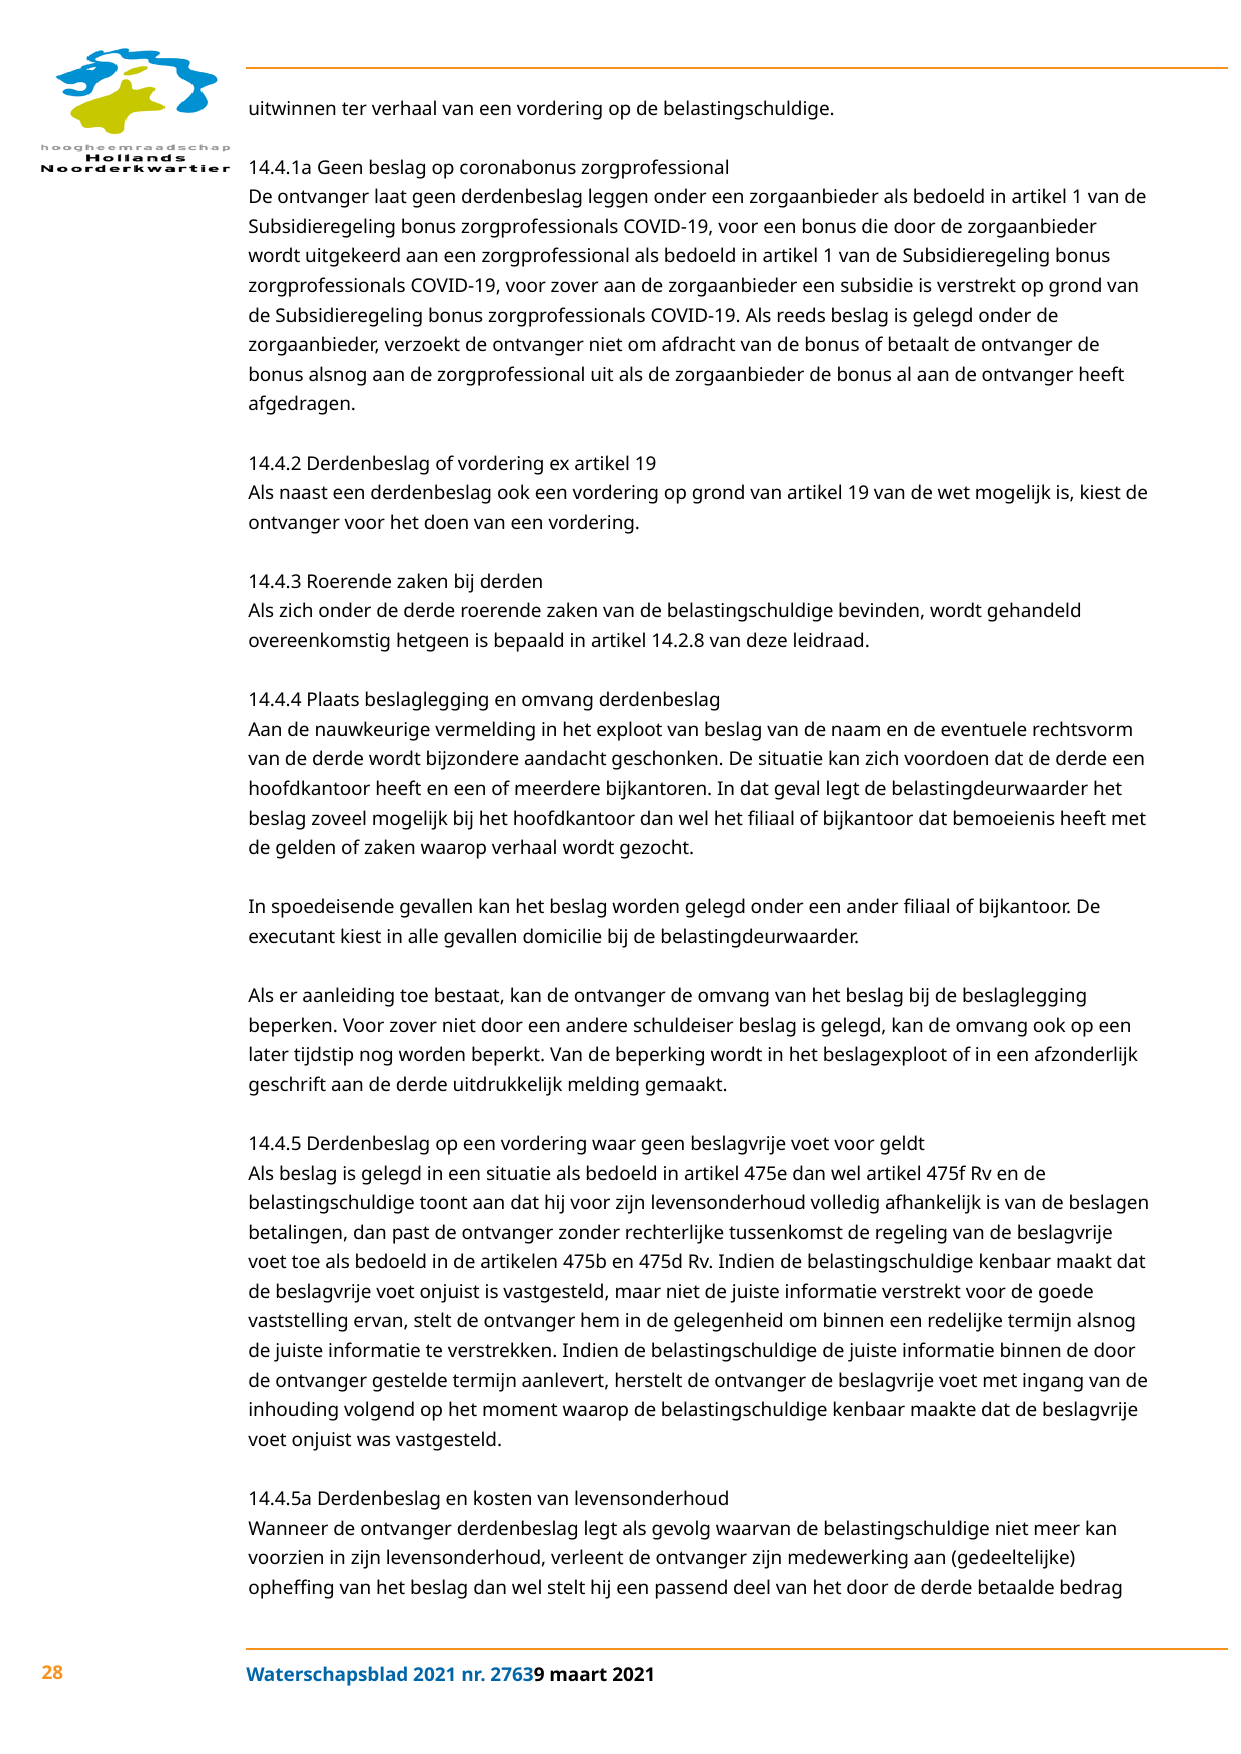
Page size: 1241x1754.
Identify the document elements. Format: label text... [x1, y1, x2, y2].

text 14.4.3 Roerende zaken bij derden [248, 568, 1152, 594]
text Als naast een derdenbeslag ook een vordering op grond van artikel 19 van de wet mogelijk is, kiest de ontvanger voor het doen van een vordering. [248, 479, 1152, 535]
text 14.4.1a Geen beslag op coronabonus zorgprofessional [248, 154, 1152, 180]
text 14.4.5 Derdenbeslag op een vordering waar geen beslagvrije voet voor geldt [248, 1130, 1152, 1156]
text In spoedeisende gevallen kan het beslag worden gelegd onder een ander filiaal of bijkantoor. De executant kiest in alle gevallen domicilie bij de belastingdeurwaarder. [248, 893, 1152, 949]
text Aan de nauwkeurige vermelding in het exploot van beslag van de naam en de eventuele rechtsvorm van de derde wordt bijzondere aandacht geschonken. De situatie kan zich voordoen dat de derde een hoofdkantoor heeft en een of meerdere bijkantoren. In dat geval legt de belastingdeurwaarder het beslag zoveel mogelijk bij het hoofdkantoor dan wel het filiaal of bijkantoor dat bemoeienis heeft met de gelden of zaken waarop verhaal wordt gezocht. [248, 716, 1152, 860]
text Als er aanleiding toe bestaat, kan de ontvanger de omvang van het beslag bij de beslaglegging beperken. Voor zover niet door een andere schuldeiser beslag is gelegd, kan de omvang ook op een later tijdstip nog worden beperkt. Van de beperking wordt in het beslagexploot of in een afzonderlijk geschrift aan de derde uitdrukkelijk melding gemaakt. [248, 982, 1152, 1097]
text 14.4.4 Plaats beslaglegging en omvang derdenbeslag [248, 686, 1152, 712]
text De ontvanger laat geen derdenbeslag leggen onder een zorgaanbieder als bedoeld in artikel 1 van de Subsidieregeling bonus zorgprofessionals COVID-19, voor een bonus die door de zorgaanbieder wordt uitgekeerd aan een zorgprofessional als bedoeld in artikel 1 van de Subsidieregeling bonus zorgprofessionals COVID-19, voor zover aan de zorgaanbieder een subsidie is verstrekt op grond van de Subsidieregeling bonus zorgprofessionals COVID-19. Als reeds beslag is gelegd onder de zorgaanbieder, verzoekt de ontvanger niet om afdracht van de bonus of betaalt de ontvanger de bonus alsnog aan de zorgprofessional uit als de zorgaanbieder de bonus al aan de ontvanger heeft afgedragen. [248, 183, 1152, 416]
text Als beslag is gelegd in een situatie als bedoeld in artikel 475e dan wel artikel 475f Rv en de belastingschuldige toont aan dat hij voor zijn levensonderhoud volledig afhankelijk is van de beslagen betalingen, dan past de ontvanger zonder rechterlijke tussenkomst de regeling van de beslagvrije voet toe als bedoeld in de artikelen 475b en 475d Rv. Indien de belastingschuldige kenbaar maakt dat de beslagvrije voet onjuist is vastgesteld, maar niet de juiste informatie verstrekt voor de goede vaststelling ervan, stelt de ontvanger hem in de gelegenheid om binnen een redelijke termijn alsnog de juiste informatie te verstrekken. Indien de belastingschuldige de juiste informatie binnen de door de ontvanger gestelde termijn aanlevert, herstelt de ontvanger de beslagvrije voet met ingang van de inhouding volgend op het moment waarop de belastingschuldige kenbaar maakte dat de beslagvrije voet onjuist was vastgesteld. [248, 1160, 1152, 1452]
text Wanneer de ontvanger derdenbeslag legt als gevolg waarvan de belastingschuldige niet meer kan voorzien in zijn levensonderhoud, verleent de ontvanger zijn medewerking aan (gedeeltelijke) opheffing van het beslag dan wel stelt hij een passend deel van het door de derde betaalde bedrag [248, 1515, 1152, 1600]
picture [41, 47, 231, 172]
text uitwinnen ter verhaal van een vordering op de belastingschuldige. [248, 95, 1152, 121]
text 14.4.5a Derdenbeslag en kosten van levensonderhoud [248, 1485, 1152, 1511]
text 14.4.2 Derdenbeslag of vordering ex artikel 19 [248, 450, 1152, 476]
text Als zich onder de derde roerende zaken van de belastingschuldige bevinden, wordt gehandeld overeenkomstig hetgeen is bepaald in artikel 14.2.8 van deze leidraad. [248, 598, 1152, 653]
